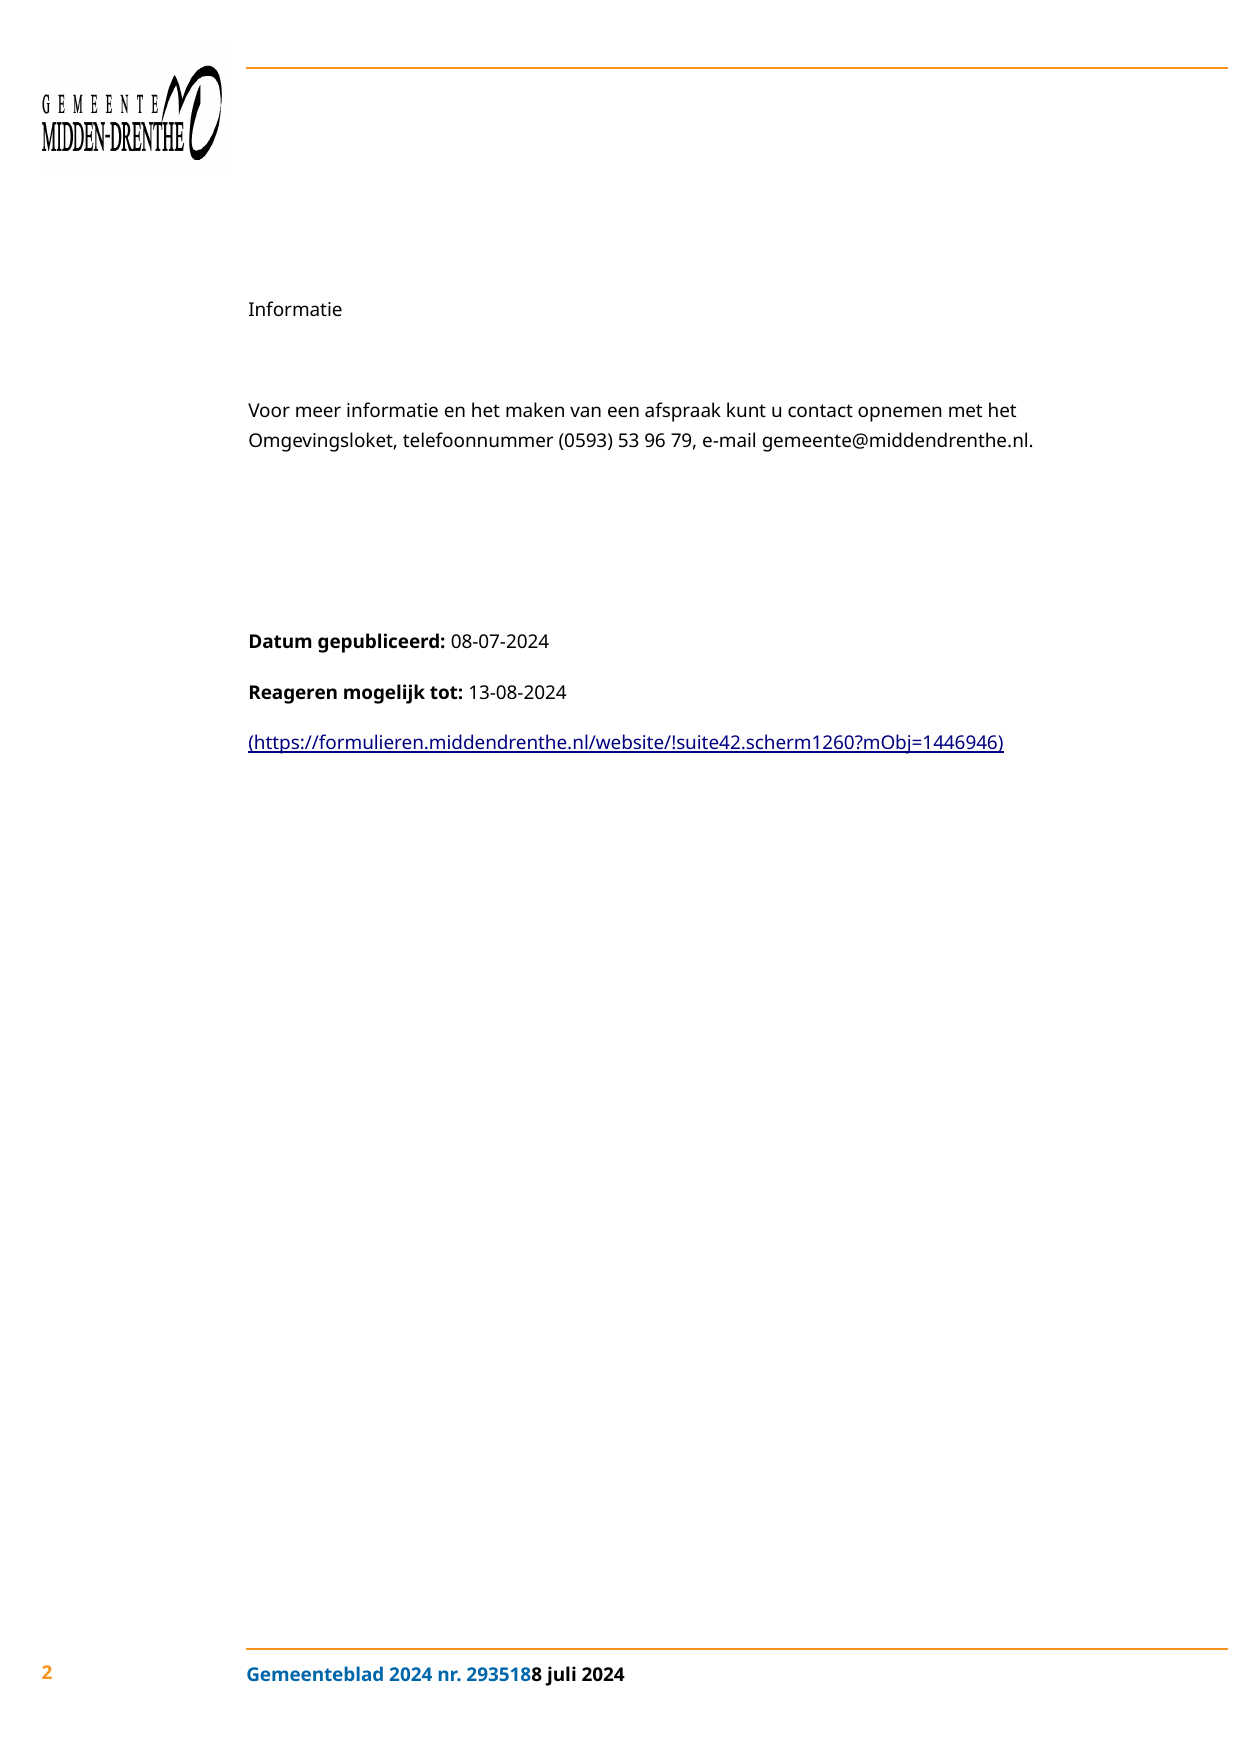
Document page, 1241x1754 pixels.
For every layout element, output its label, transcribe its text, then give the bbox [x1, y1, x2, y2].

text Datum gepubliceerd: 08-07-2024 [248, 628, 1152, 654]
picture [41, 47, 231, 172]
text Reageren mogelijk tot: 13-08-2024 [248, 679, 1152, 705]
text Voor meer informatie en het maken van een afspraak kunt u contact opnemen met het Omgevingsloket, telefoonnummer (0593) 53 96 79, e-mail gemeente@middendrenthe.nl. [248, 397, 1152, 453]
text Informatie [248, 296, 1152, 322]
text (https://formulieren.middendrenthe.nl/website/!suite42.scherm1260?mObj=1446946) [248, 729, 1152, 755]
